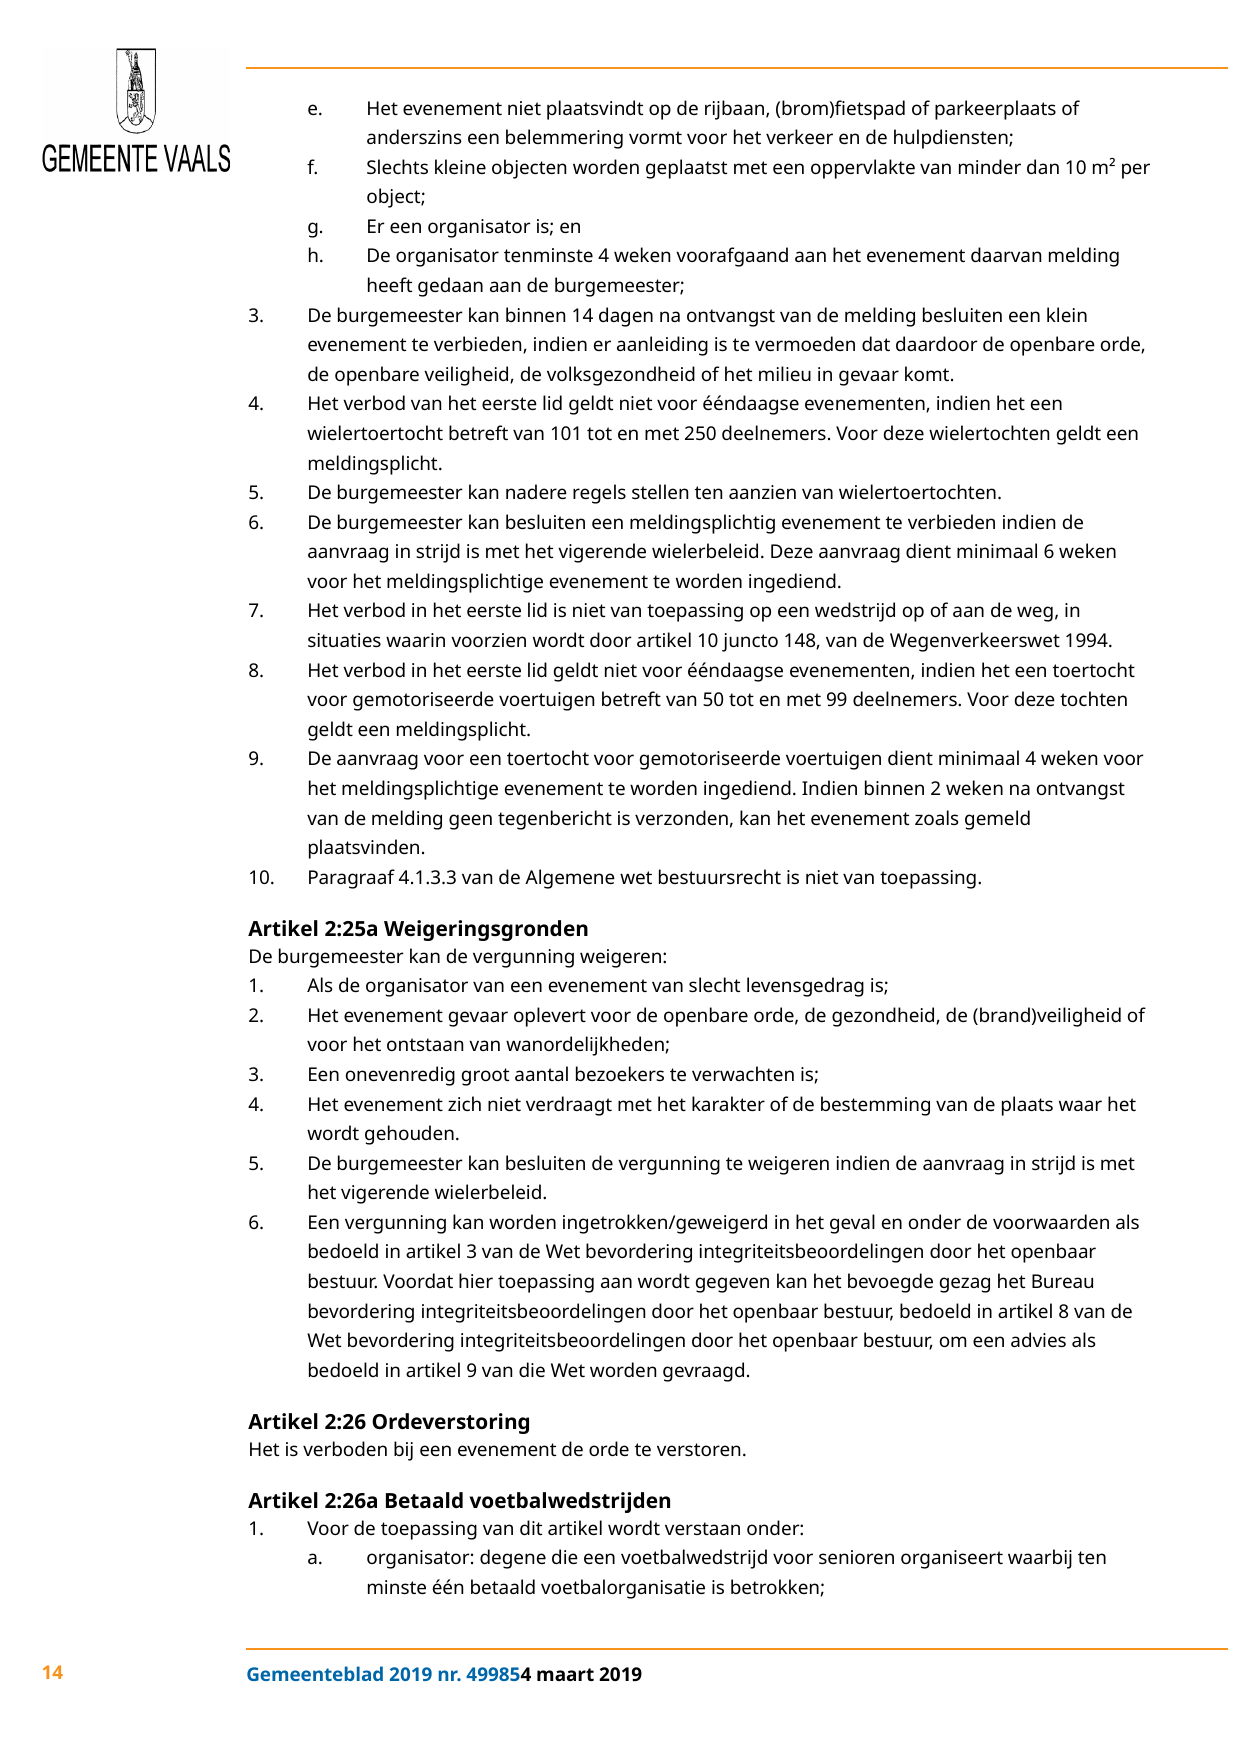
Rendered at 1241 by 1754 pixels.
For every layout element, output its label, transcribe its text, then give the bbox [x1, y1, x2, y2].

picture [41, 47, 231, 172]
list Een vergunning kan worden ingetrokken/geweigerd in het geval en onder de voorwaarden als bedoeld in artikel 3 van de Wet bevordering integriteitsbeoordelingen door het openbaar bestuur. Voordat hier toepassing aan wordt gegeven kan het bevoegde gezag het Bureau bevordering integriteitsbeoordelingen door het openbaar bestuur, bedoeld in artikel 8 van de Wet bevordering integriteitsbeoordelingen door het openbaar bestuur, om een advies als bedoeld in artikel 9 van die Wet worden gevraagd. [248, 1209, 1152, 1383]
list Het verbod in het eerste lid geldt niet voor ééndaagse evenementen, indien het een toertocht voor gemotoriseerde voertuigen betreft van 50 tot en met 99 deelnemers. Voor deze tochten geldt een meldingsplicht. [248, 657, 1152, 742]
text Artikel 2:26 Ordeverstoring [248, 1407, 1152, 1436]
list De burgemeester kan binnen 14 dagen na ontvangst van de melding besluiten een klein evenement te verbieden, indien er aanleiding is te vermoeden dat daardoor de openbare orde, de openbare veiligheid, de volksgezondheid of het milieu in gevaar komt. [248, 302, 1152, 387]
list Het verbod in het eerste lid is niet van toepassing op een wedstrijd op of aan de weg, in situaties waarin voorzien wordt door artikel 10 juncto 148, van de Wegenverkeerswet 1994. [248, 598, 1152, 653]
list Het evenement gevaar oplevert voor de openbare orde, de gezondheid, de (brand)veiligheid of voor het ontstaan van wanordelijkheden; [248, 1002, 1152, 1057]
list De burgemeester kan nadere regels stellen ten aanzien van wielertoertochten. [248, 479, 1152, 505]
text De burgemeester kan de vergunning weigeren: [248, 943, 1152, 968]
list De organisator tenminste 4 weken voorafgaand aan het evenement daarvan melding heeft gedaan aan de burgemeester; [307, 243, 1152, 298]
text Artikel 2:25a Weigeringsgronden [248, 914, 1152, 943]
list Er een organisator is; en [307, 213, 1152, 239]
list Als de organisator van een evenement van slecht levensgedrag is; [248, 972, 1152, 998]
list Slechts kleine objecten worden geplaatst met een oppervlakte van minder dan 10 m² per object; [307, 154, 1152, 209]
text Het is verboden bij een evenement de orde te verstoren. [248, 1436, 1152, 1462]
list Voor de toepassing van dit artikel wordt verstaan onder: [248, 1515, 1152, 1540]
list organisator: degene die een voetbalwedstrijd voor senioren organiseert waarbij ten minste één betaald voetbalorganisatie is betrokken; [307, 1544, 1152, 1599]
list De burgemeester kan besluiten de vergunning te weigeren indien de aanvraag in strijd is met het vigerende wielerbeleid. [248, 1150, 1152, 1205]
list Het verbod van het eerste lid geldt niet voor ééndaagse evenementen, indien het een wielertoertocht betreft van 101 tot en met 250 deelnemers. Voor deze wielertochten geldt een meldingsplicht. [248, 391, 1152, 476]
list De burgemeester kan besluiten een meldingsplichtig evenement te verbieden indien de aanvraag in strijd is met het vigerende wielerbeleid. Deze aanvraag dient minimaal 6 weken voor het meldingsplichtige evenement te worden ingediend. [248, 509, 1152, 594]
list De aanvraag voor een toertocht voor gemotoriseerde voertuigen dient minimaal 4 weken voor het meldingsplichtige evenement te worden ingediend. Indien binnen 2 weken na ontvangst van de melding geen tegenbericht is verzonden, kan het evenement zoals gemeld plaatsvinden. [248, 746, 1152, 860]
list Paragraaf 4.1.3.3 van de Algemene wet bestuursrecht is niet van toepassing. [248, 864, 1152, 890]
text Artikel 2:26a Betaald voetbalwedstrijden [248, 1486, 1152, 1515]
list Een onevenredig groot aantal bezoekers te verwachten is; [248, 1061, 1152, 1087]
list Het evenement niet plaatsvindt op de rijbaan, (brom)fietspad of parkeerplaats of anderszins een belemmering vormt voor het verkeer en de hulpdiensten; [307, 95, 1152, 150]
list Het evenement zich niet verdraagt met het karakter of de bestemming van de plaats waar het wordt gehouden. [248, 1091, 1152, 1146]
